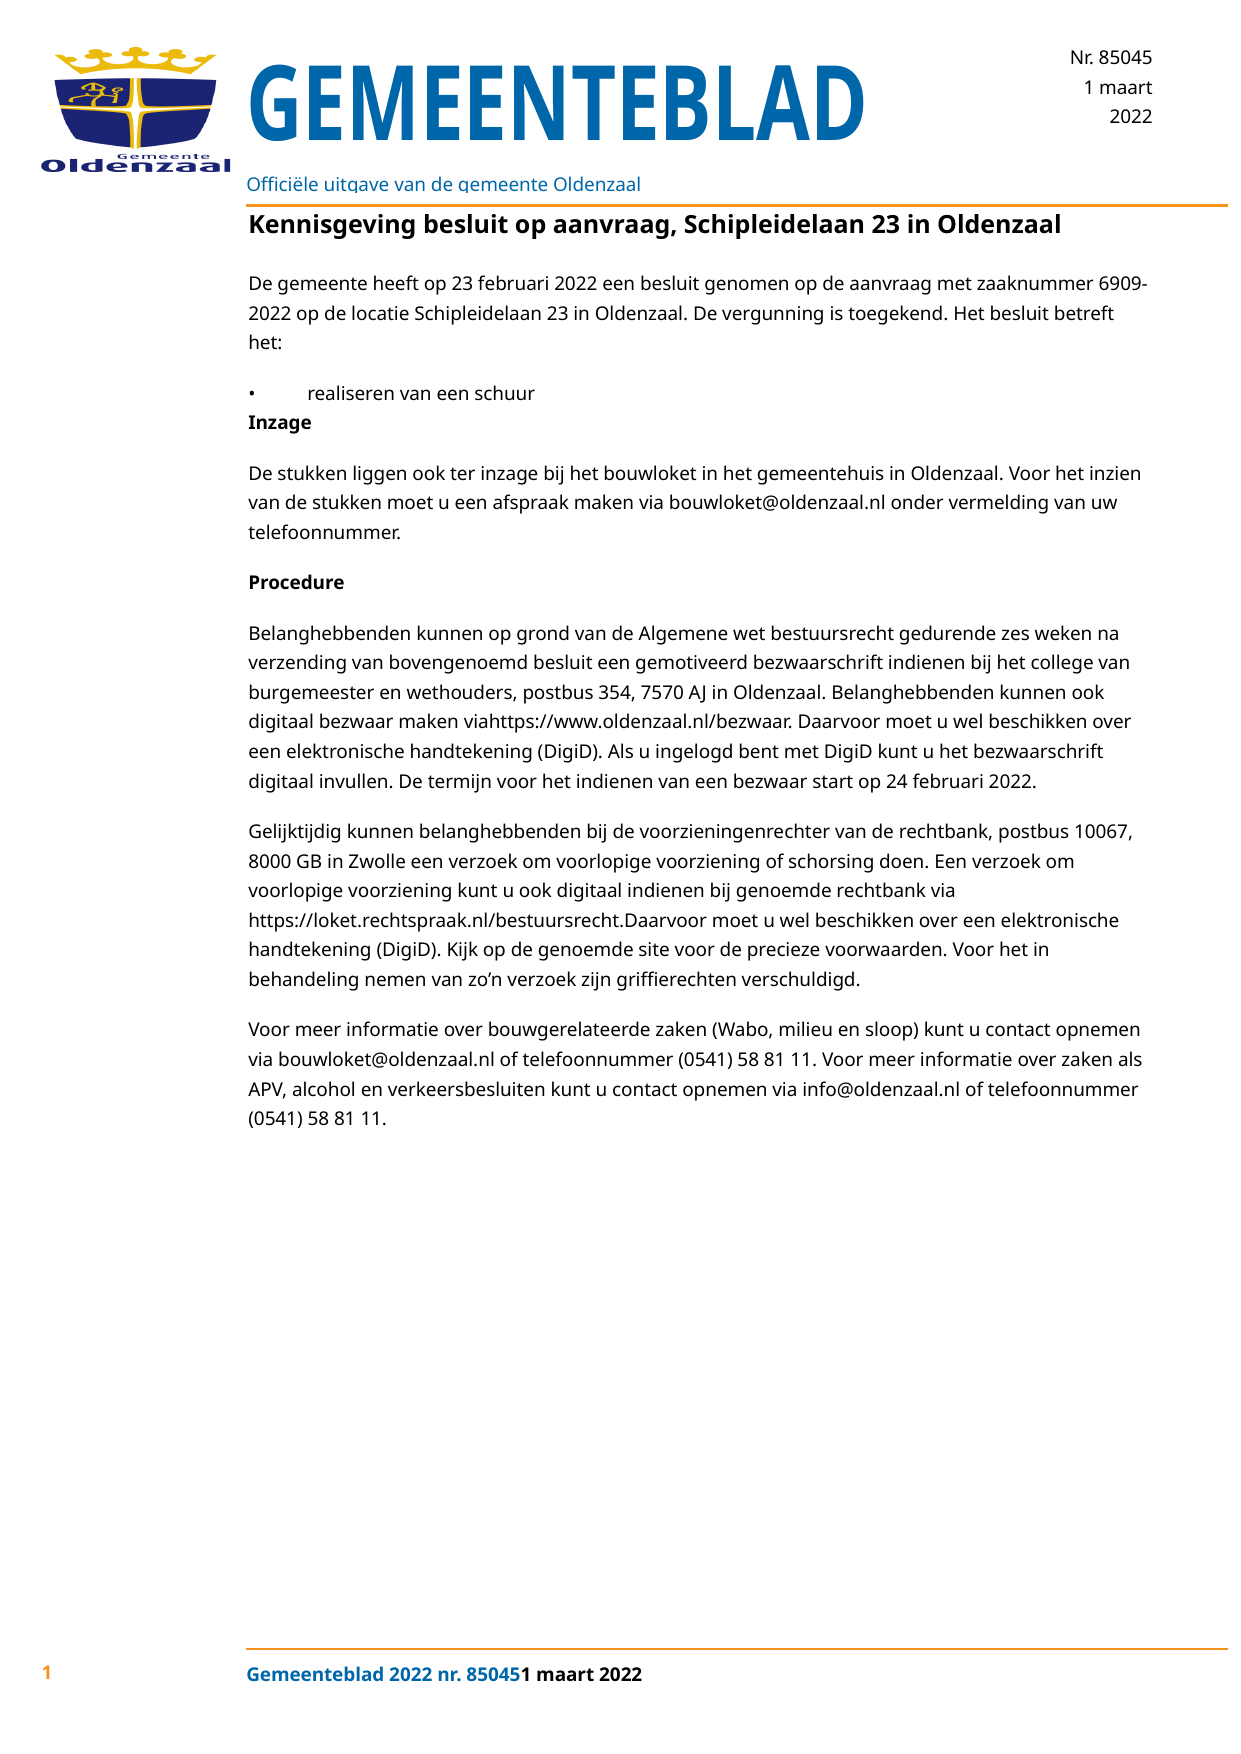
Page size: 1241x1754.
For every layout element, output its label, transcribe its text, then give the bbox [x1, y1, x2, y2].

text De stukken liggen ook ter inzage bij het bouwloket in het gemeentehuis in Oldenzaal. Voor het inzien van de stukken moet u een afspraak maken via bouwloket@oldenzaal.nl onder vermelding van uw telefoonnummer. [248, 460, 1152, 545]
picture [41, 47, 231, 172]
text Voor meer informatie over bouwgerelateerde zaken (Wabo, milieu en sloop) kunt u contact opnemen via bouwloket@oldenzaal.nl of telefoonnummer (0541) 58 81 11. Voor meer informatie over zaken als APV, alcohol en verkeersbesluiten kunt u contact opnemen via info@oldenzaal.nl of telefoonnummer (0541) 58 81 11. [248, 1017, 1152, 1131]
text Gelijktijdig kunnen belanghebbenden bij de voorzieningenrechter van de rechtbank, postbus 10067, 8000 GB in Zwolle een verzoek om voorlopige voorziening of schorsing doen. Een verzoek om voorlopige voorziening kunt u ook digitaal indienen bij genoemde rechtbank via https://loket.rechtspraak.nl/bestuursrecht.Daarvoor moet u wel beschikken over een elektronische handtekening (DigiD). Kijk op de genoemde site voor de precieze voorwaarden. Voor het in behandeling nemen van zo’n verzoek zijn griffierechten verschuldigd. [248, 818, 1152, 992]
text Kennisgeving besluit op aanvraag, Schipleidelaan 23 in Oldenzaal [248, 207, 1152, 241]
text Inzage [248, 409, 1152, 435]
list realiseren van een schuur [248, 380, 1152, 406]
text Procedure [248, 569, 1152, 595]
text De gemeente heeft op 23 februari 2022 een besluit genomen op de aanvraag met zaaknummer 6909-2022 op de locatie Schipleidelaan 23 in Oldenzaal. De vergunning is toegekend. Het besluit betreft het: [248, 270, 1152, 355]
text Belanghebbenden kunnen op grond van de Algemene wet bestuursrecht gedurende zes weken na verzending van bovengenoemd besluit een gemotiveerd bezwaarschrift indienen bij het college van burgemeester en wethouders, postbus 354, 7570 AJ in Oldenzaal. Belanghebbenden kunnen ook digitaal bezwaar maken viahttps://www.oldenzaal.nl/bezwaar. Daarvoor moet u wel beschikken over een elektronische handtekening (DigiD). Als u ingelogd bent met DigiD kunt u het bezwaarschrift digitaal invullen. De termijn voor het indienen van een bezwaar start op 24 februari 2022. [248, 620, 1152, 793]
